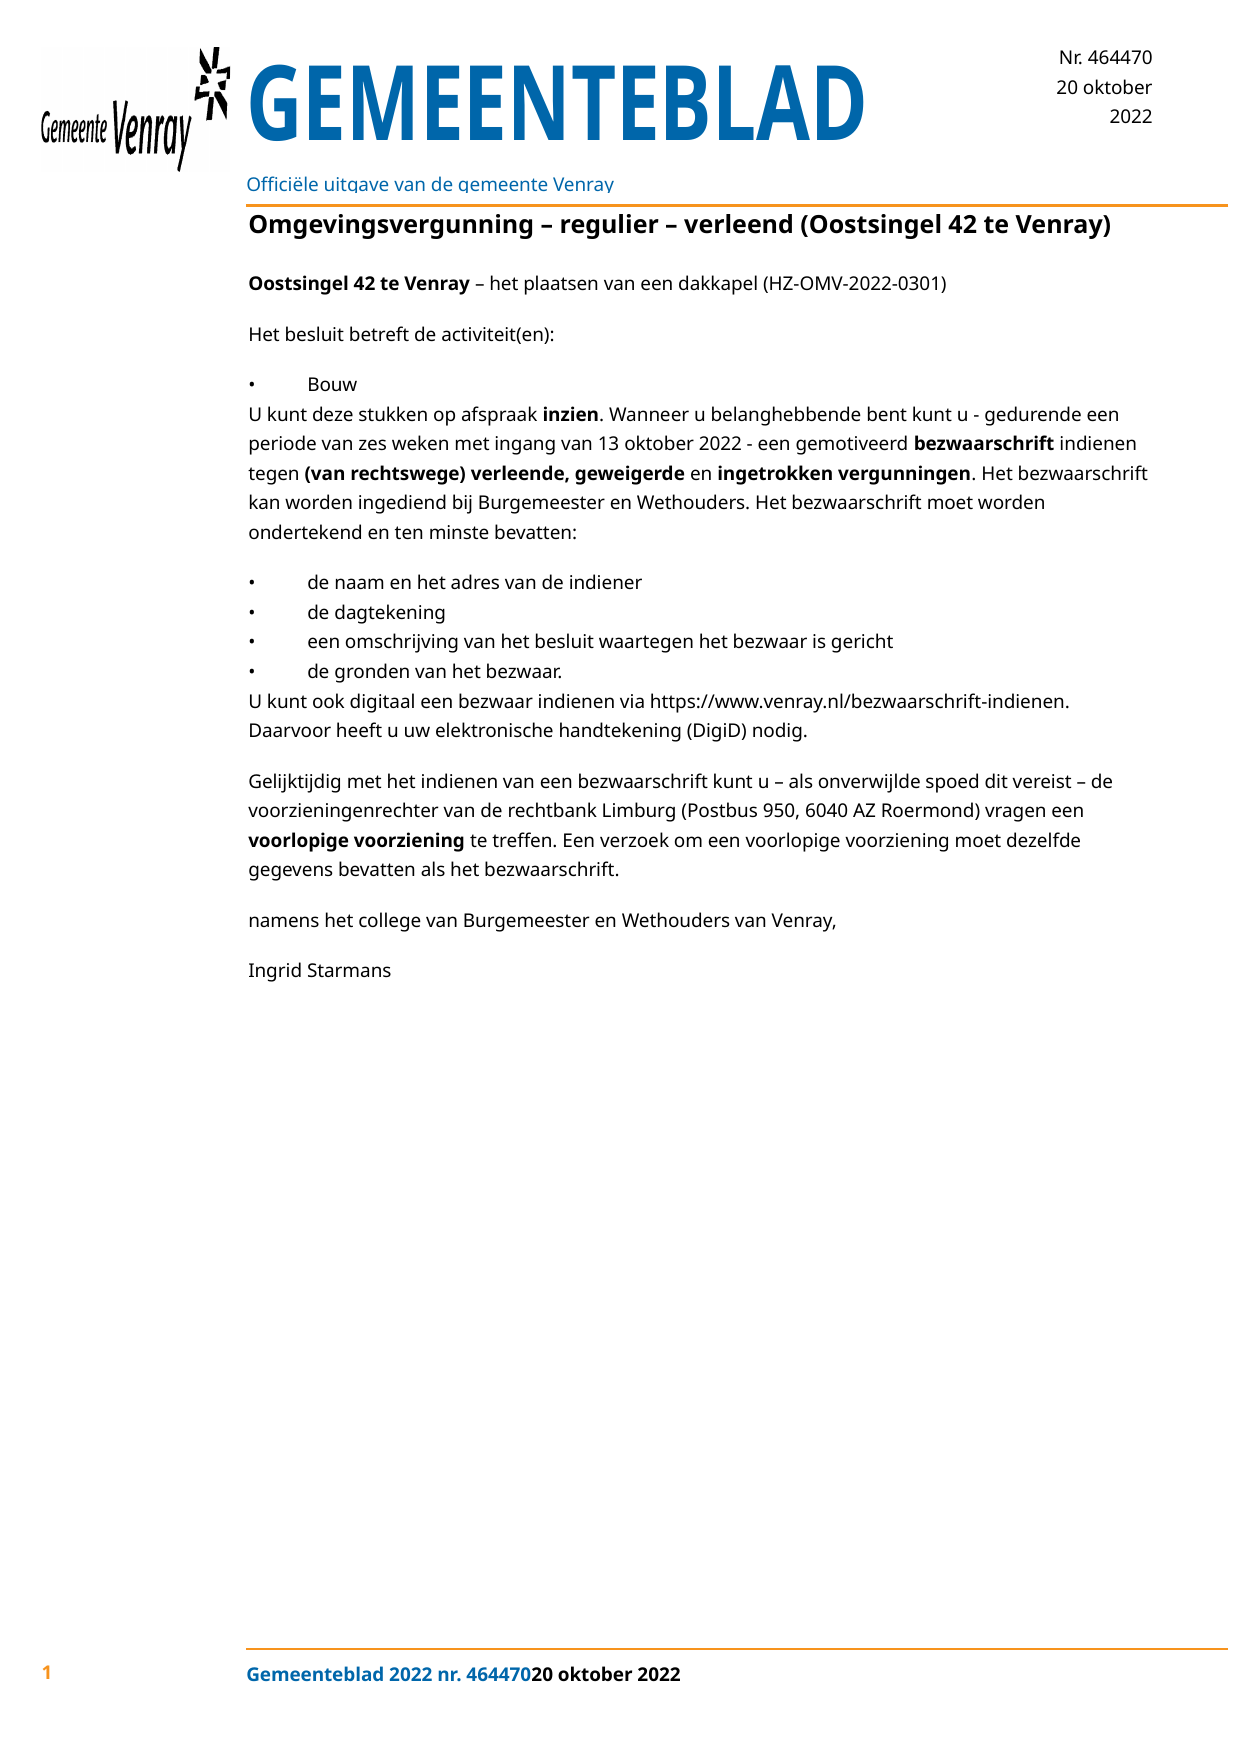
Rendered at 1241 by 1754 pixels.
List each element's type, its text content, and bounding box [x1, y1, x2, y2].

text Ingrid Starmans [248, 957, 1152, 983]
list de naam en het adres van de indiener [248, 569, 1152, 595]
text Het besluit betreft de activiteit(en): [248, 321, 1152, 346]
list Bouw [248, 371, 1152, 397]
list de dagtekening [248, 599, 1152, 625]
list de gronden van het bezwaar. [248, 658, 1152, 684]
picture [41, 47, 231, 172]
text Gelijktijdig met het indienen van een bezwaarschrift kunt u – als onverwijlde spoed dit vereist – de voorzieningenrechter van de rechtbank Limburg (Postbus 950, 6040 AZ Roermond) vragen een voorlopige voorziening te treffen. Een verzoek om een voorlopige voorziening moet dezelfde gegevens bevatten als het bezwaarschrift. [248, 768, 1152, 882]
text Omgevingsvergunning – regulier – verleend (Oostsingel 42 te Venray) [248, 207, 1152, 241]
text U kunt deze stukken op afspraak inzien. Wanneer u belanghebbende bent kunt u - gedurende een periode van zes weken met ingang van 13 oktober 2022 - een gemotiveerd bezwaarschrift indienen tegen (van rechtswege) verleende, geweigerde en ingetrokken vergunningen. Het bezwaarschrift kan worden ingediend bij Burgemeester en Wethouders. Het bezwaarschrift moet worden ondertekend en ten minste bevatten: [248, 401, 1152, 545]
text Oostsingel 42 te Venray – het plaatsen van een dakkapel (HZ-OMV-2022-0301) [248, 270, 1152, 296]
text namens het college van Burgemeester en Wethouders van Venray, [248, 907, 1152, 933]
list een omschrijving van het besluit waartegen het bezwaar is gericht [248, 629, 1152, 654]
text U kunt ook digitaal een bezwaar indienen via https://www.venray.nl/bezwaarschrift-indienen. Daarvoor heeft u uw elektronische handtekening (DigiD) nodig. [248, 688, 1152, 743]
